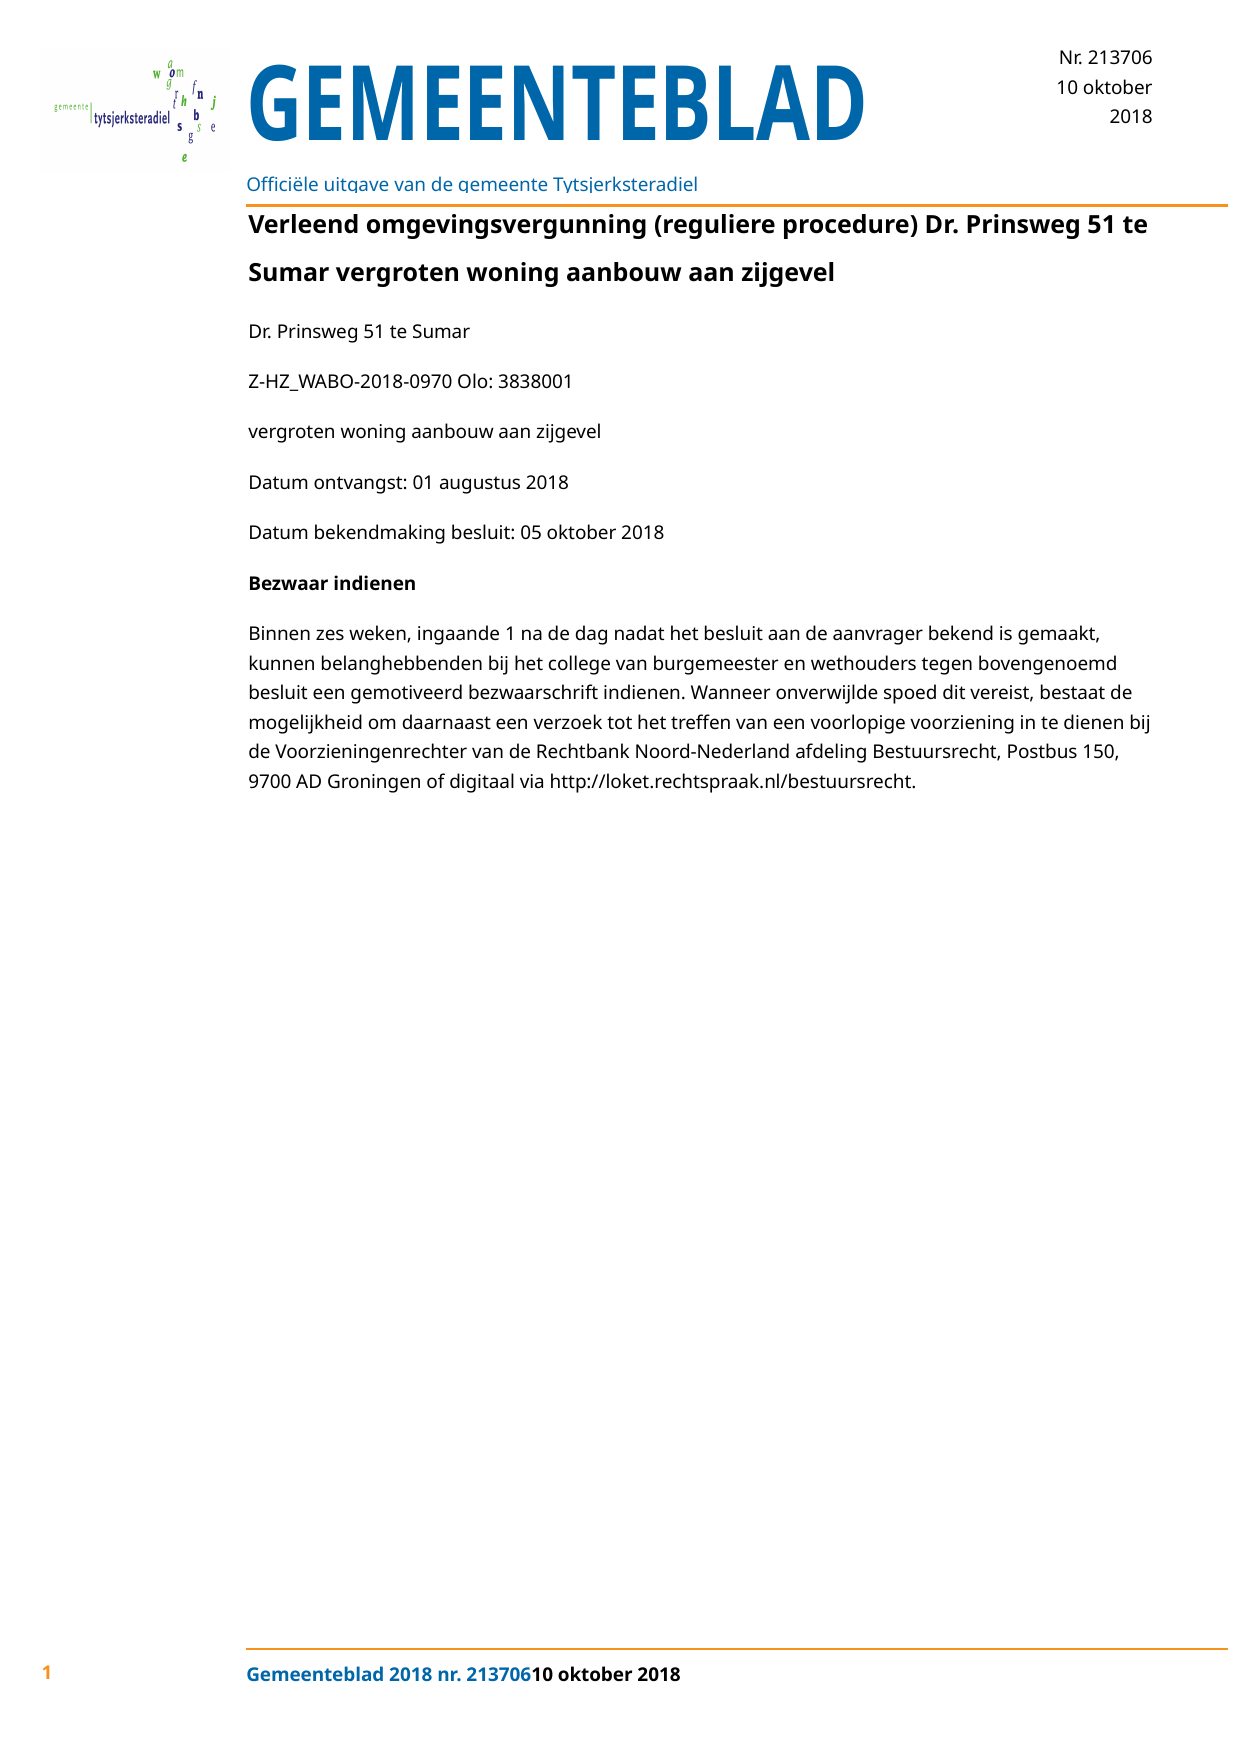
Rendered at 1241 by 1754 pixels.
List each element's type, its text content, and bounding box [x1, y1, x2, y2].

text Bezwaar indienen [248, 570, 1152, 596]
text vergroten woning aanbouw aan zijgevel [248, 419, 1152, 444]
picture [41, 47, 231, 172]
text Binnen zes weken, ingaande 1 na de dag nadat het besluit aan de aanvrager bekend is gemaakt, kunnen belanghebbenden bij het college van burgemeester en wethouders tegen bovengenoemd besluit een gemotiveerd bezwaarschrift indienen. Wanneer onverwijlde spoed dit vereist, bestaat de mogelijkheid om daarnaast een verzoek tot het treffen van een voorlopige voorziening in te dienen bij de Voorzieningenrechter van de Rechtbank Noord-Nederland afdeling Bestuursrecht, Postbus 150, 9700 AD Groningen of digitaal via http://loket.rechtspraak.nl/bestuursrecht. [248, 620, 1152, 794]
text Datum bekendmaking besluit: 05 oktober 2018 [248, 519, 1152, 545]
text Z-HZ_WABO-2018-0970 Olo: 3838001 [248, 368, 1152, 394]
text Datum ontvangst: 01 augustus 2018 [248, 469, 1152, 495]
text Verleend omgevingsvergunning (reguliere procedure) Dr. Prinsweg 51 te Sumar vergroten woning aanbouw aan zijgevel [248, 207, 1152, 288]
text Dr. Prinsweg 51 te Sumar [248, 318, 1152, 344]
